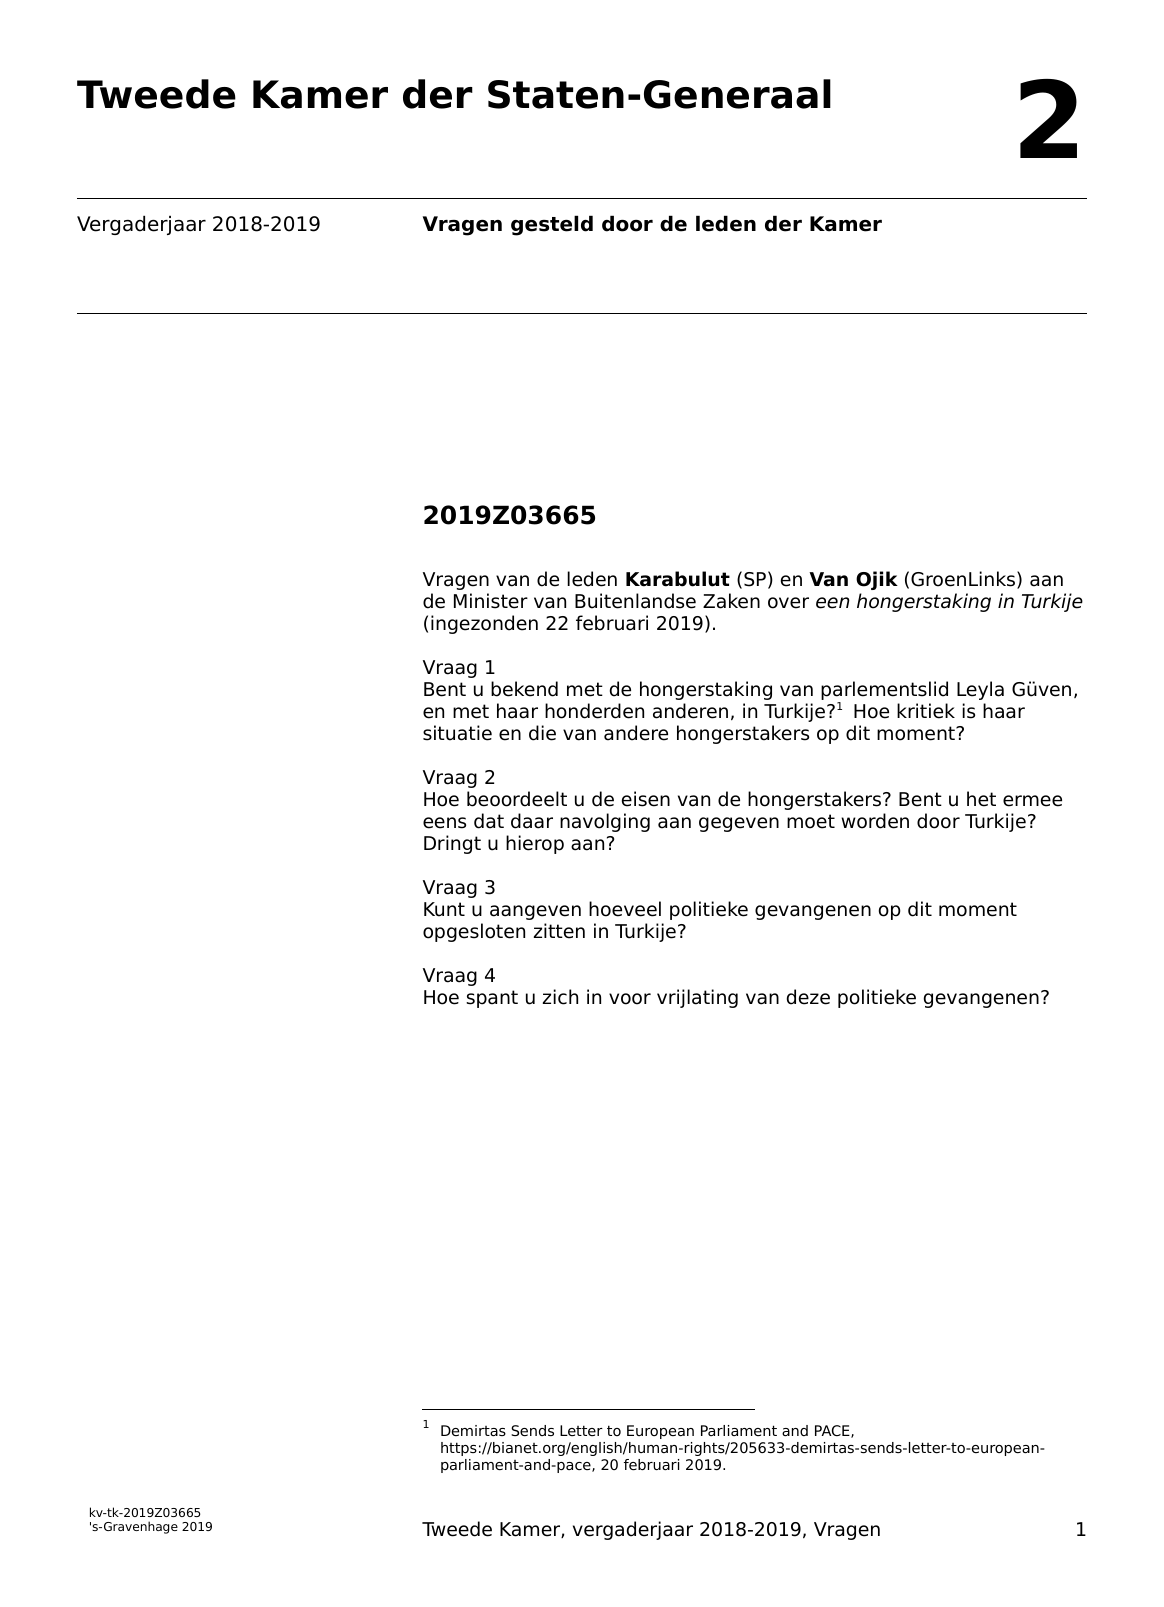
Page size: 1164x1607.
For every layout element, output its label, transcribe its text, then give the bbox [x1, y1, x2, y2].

text 2019Z03665 [422, 501, 1087, 531]
text Bent u bekend met de hongerstaking van parlementslid Leyla Güven, en met haar honderden anderen, in Turkije? Hoe kritiek is haar situatie en die van andere hongerstakers op dit moment? [422, 679, 1087, 745]
table_header Tweede Kamer der Staten-Generaal [77, 59, 886, 198]
text Hoe spant u zich in voor vrijlating van deze politieke gevangenen? [422, 987, 1087, 1009]
table_header 2 [886, 59, 1087, 198]
text Vraag 3 [422, 877, 1087, 899]
text Demirtas Sends Letter to European Parliament and PACE, https://bianet.org/english/human-rights/205633-demirtas-sends-letter-to-european-parliament-and-pace, 20 februari 2019. [422, 1418, 1087, 1474]
text 's-Gravenhage 2019 [88, 1520, 323, 1534]
text Vraag 1 [422, 657, 1087, 679]
text Vraag 2 [422, 767, 1087, 789]
table_cell Vragen gesteld door de leden der Kamer [422, 199, 1087, 313]
text Vragen van de leden Karabulut (SP) en Van Ojik (GroenLinks) aan de Minister van Buitenlandse Zaken over een hongerstaking in Turkije (ingezonden 22 februari 2019). [422, 569, 1087, 635]
text Vraag 4 [422, 965, 1087, 987]
text Hoe beoordeelt u de eisen van de hongerstakers? Bent u het ermee eens dat daar navolging aan gegeven moet worden door Turkije? Dringt u hierop aan? [422, 789, 1087, 855]
text Kunt u aangeven hoeveel politieke gevangenen op dit moment opgesloten zitten in Turkije? [422, 899, 1087, 943]
table_cell Vergaderjaar 2018-2019 [77, 199, 422, 313]
text kv-tk-2019Z03665 [88, 1506, 323, 1520]
